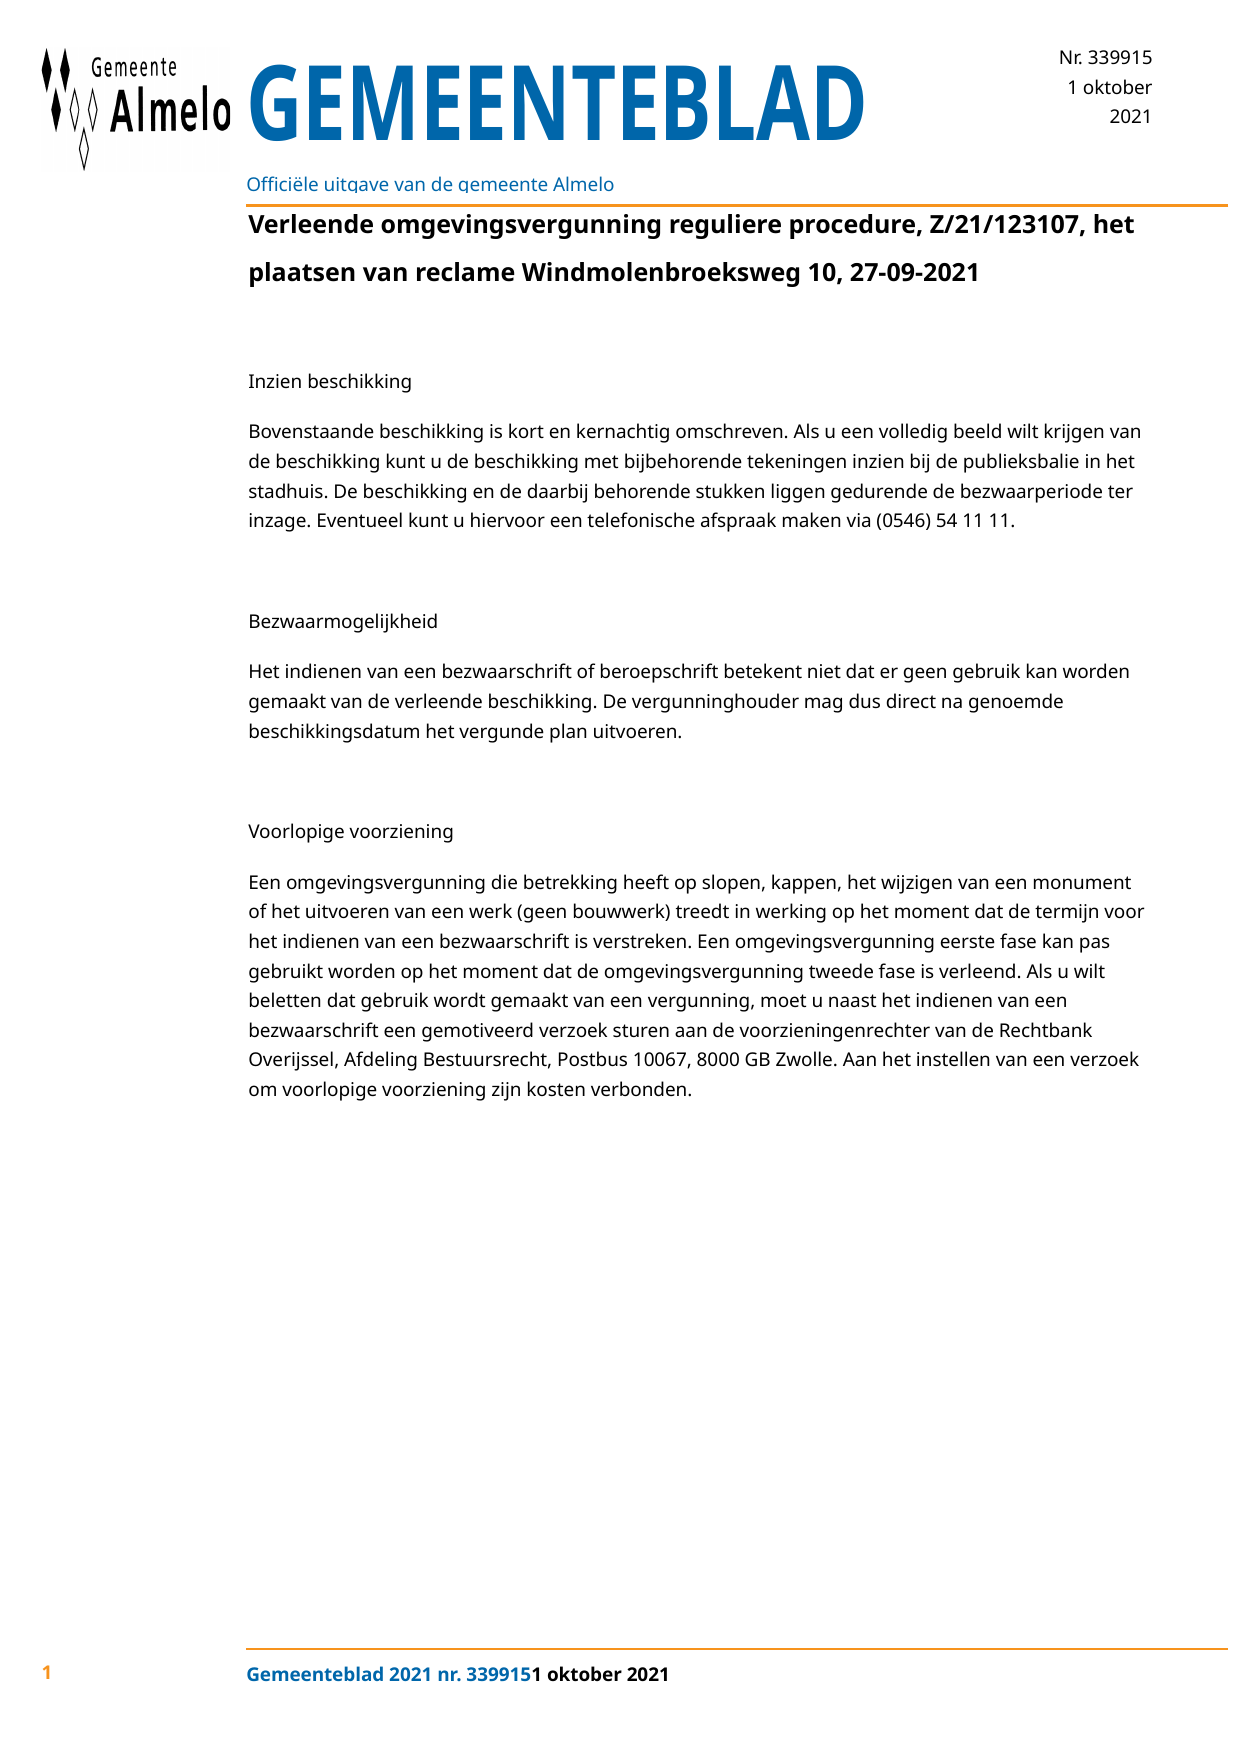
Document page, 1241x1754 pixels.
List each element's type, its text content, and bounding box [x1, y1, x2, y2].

text Bovenstaande beschikking is kort en kernachtig omschreven. Als u een volledig beeld wilt krijgen van de beschikking kunt u de beschikking met bijbehorende tekeningen inzien bij de publieksbalie in het stadhuis. De beschikking en de daarbij behorende stukken liggen gedurende de bezwaarperiode ter inzage. Eventueel kunt u hiervoor een telefonische afspraak maken via (0546) 54 11 11. [248, 419, 1152, 533]
text Voorlopige voorziening [248, 819, 1152, 844]
text Inzien beschikking [248, 368, 1152, 394]
text Een omgevingsvergunning die betrekking heeft op slopen, kappen, het wijzigen van een monument of het uitvoeren van een werk (geen bouwwerk) treedt in werking op het moment dat de termijn voor het indienen van een bezwaarschrift is verstreken. Een omgevingsvergunning eerste fase kan pas gebruikt worden op het moment dat de omgevingsvergunning tweede fase is verleend. Als u wilt beletten dat gebruik wordt gemaakt van een vergunning, moet u naast het indienen van een bezwaarschrift een gemotiveerd verzoek sturen aan de voorzieningenrechter van de Rechtbank Overijssel, Afdeling Bestuursrecht, Postbus 10067, 8000 GB Zwolle. Aan het instellen van een verzoek om voorlopige voorziening zijn kosten verbonden. [248, 869, 1152, 1102]
text Verleende omgevingsvergunning reguliere procedure, Z/21/123107, het plaatsen van reclame Windmolenbroeksweg 10, 27-09-2021 [248, 207, 1152, 288]
text Bezwaarmogelijkheid [248, 608, 1152, 634]
picture [41, 47, 231, 172]
text Het indienen van een bezwaarschrift of beroepschrift betekent niet dat er geen gebruik kan worden gemaakt van de verleende beschikking. De vergunninghouder mag dus direct na genoemde beschikkingsdatum het vergunde plan uitvoeren. [248, 659, 1152, 744]
